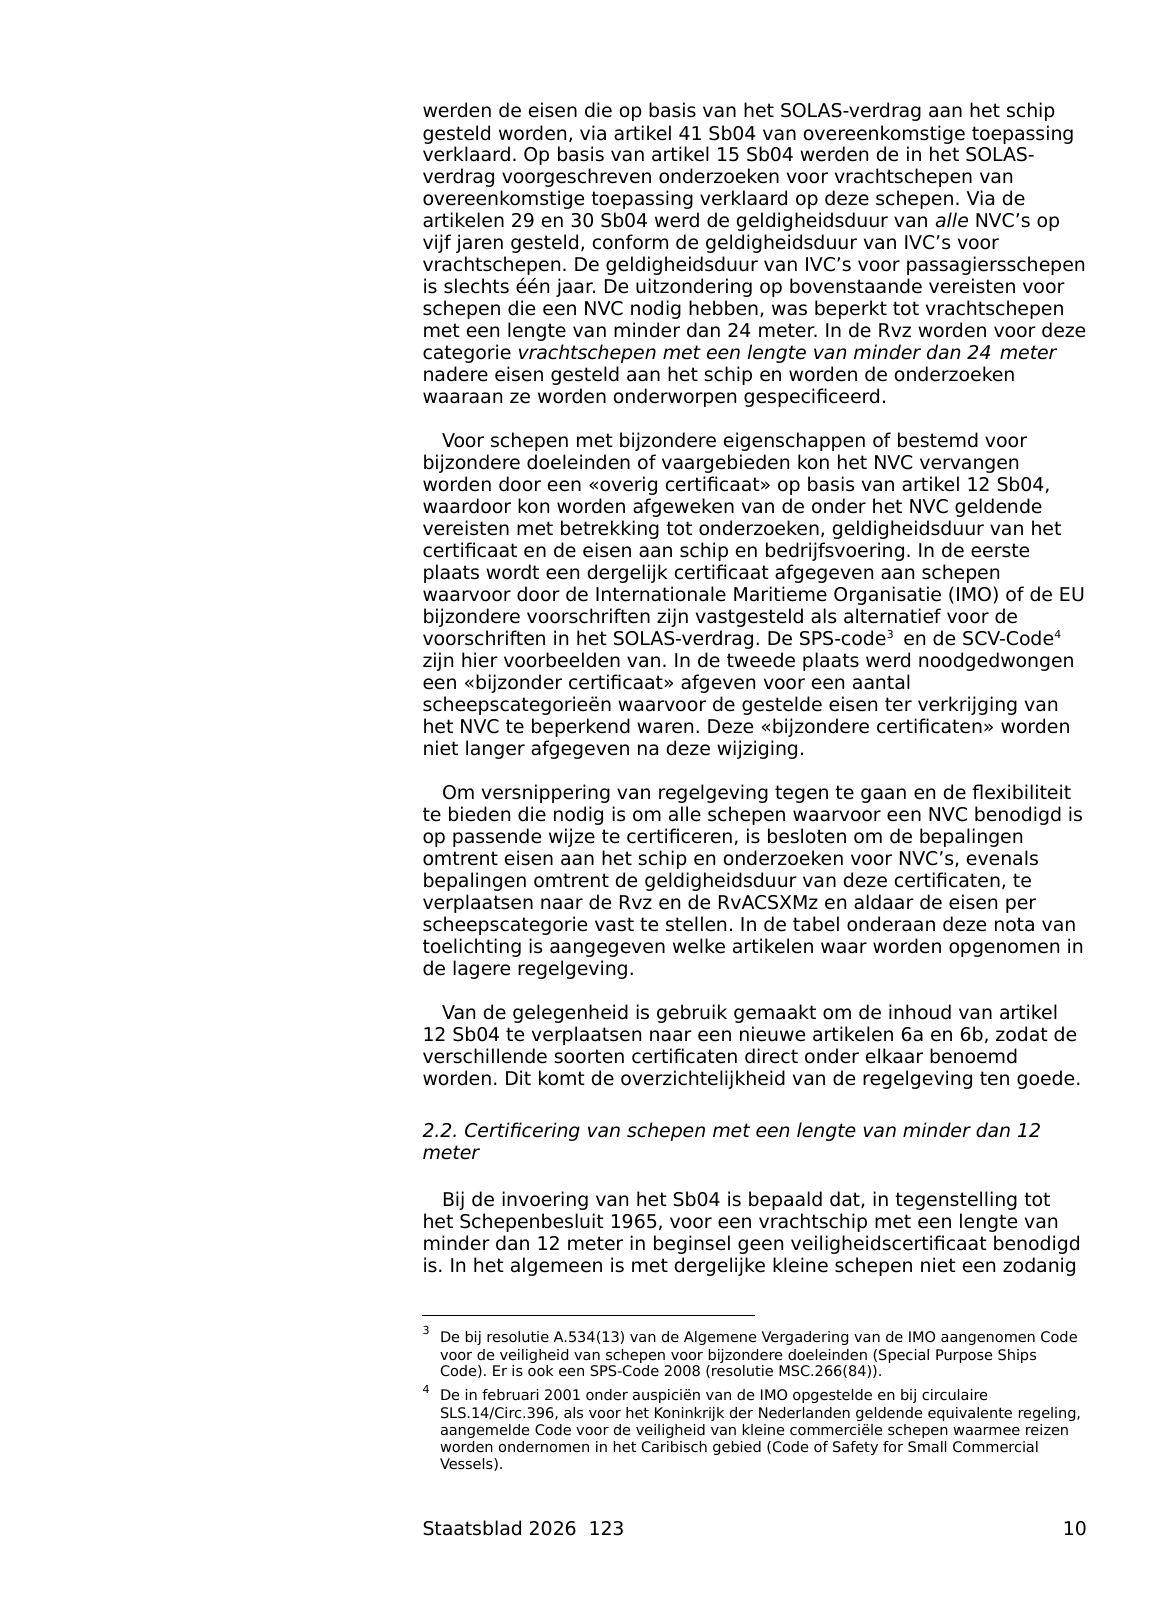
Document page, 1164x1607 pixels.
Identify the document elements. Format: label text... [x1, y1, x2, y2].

text Bij de invoering van het Sb04 is bepaald dat, in tegenstelling tot het Schepenbesluit 1965, voor een vrachtschip met een lengte van minder dan 12 meter in beginsel geen veiligheidscertificaat benodigd is. In het algemeen is met dergelijke kleine schepen niet een zodanig [422, 1189, 1087, 1277]
text De in februari 2001 onder auspiciën van de IMO opgestelde en bij circulaire SLS.14/Circ.396, als voor het Koninkrijk der Nederlanden geldende equivalente regeling, aangemelde Code voor de veiligheid van kleine commerciële schepen waarmee reizen worden ondernomen in het Caribisch gebied (Code of Safety for Small Commercial Vessels). [422, 1383, 1087, 1473]
subtitle 2.2. Certificering van schepen met een lengte van minder dan 12 meter [422, 1120, 1087, 1164]
text Van de gelegenheid is gebruik gemaakt om de inhoud van artikel 12 Sb04 te verplaatsen naar een nieuwe artikelen 6a en 6b, zodat de verschillende soorten certificaten direct onder elkaar benoemd worden. Dit komt de overzichtelijkheid van de regelgeving ten goede. [422, 1002, 1087, 1090]
text werden de eisen die op basis van het SOLAS-verdrag aan het schip gesteld worden, via artikel 41 Sb04 van overeenkomstige toepassing verklaard. Op basis van artikel 15 Sb04 werden de in het SOLAS-verdrag voorgeschreven onderzoeken voor vrachtschepen van overeenkomstige toepassing verklaard op deze schepen. Via de artikelen 29 en 30 Sb04 werd de geldigheidsduur van alle NVC’s op vijf jaren gesteld, conform de geldigheidsduur van IVC’s voor vrachtschepen. De geldigheidsduur van IVC’s voor passagiersschepen is slechts één jaar. De uitzondering op bovenstaande vereisten voor schepen die een NVC nodig hebben, was beperkt tot vrachtschepen met een lengte van minder dan 24 meter. In de Rvz worden voor deze categorie vrachtschepen met een lengte van minder dan 24 meter nadere eisen gesteld aan het schip en worden de onderzoeken waaraan ze worden onderworpen gespecificeerd. [422, 100, 1087, 408]
text Voor schepen met bijzondere eigenschappen of bestemd voor bijzondere doeleinden of vaargebieden kon het NVC vervangen worden door een «overig certificaat» op basis van artikel 12 Sb04, waardoor kon worden afgeweken van de onder het NVC geldende vereisten met betrekking tot onderzoeken, geldigheidsduur van het certificaat en de eisen aan schip en bedrijfsvoering. In de eerste plaats wordt een dergelijk certificaat afgegeven aan schepen waarvoor door de Internationale Maritieme Organisatie (IMO) of de EU bijzondere voorschriften zijn vastgesteld als alternatief voor de voorschriften in het SOLAS-verdrag. De SPS-code en de SCV-Code zijn hier voorbeelden van. In de tweede plaats werd noodgedwongen een «bijzonder certificaat» afgeven voor een aantal scheepscategorieën waarvoor de gestelde eisen ter verkrijging van het NVC te beperkend waren. Deze «bijzondere certificaten» worden niet langer afgegeven na deze wijziging. [422, 430, 1087, 760]
text De bij resolutie A.534(13) van de Algemene Vergadering van de IMO aangenomen Code voor de veiligheid van schepen voor bijzondere doeleinden (Special Purpose Ships Code). Er is ook een SPS-Code 2008 (resolutie MSC.266(84)). [422, 1324, 1087, 1380]
text Om versnippering van regelgeving tegen te gaan en de flexibiliteit te bieden die nodig is om alle schepen waarvoor een NVC benodigd is op passende wijze te certificeren, is besloten om de bepalingen omtrent eisen aan het schip en onderzoeken voor NVC’s, evenals bepalingen omtrent de geldigheidsduur van deze certificaten, te verplaatsen naar de Rvz en de RvACSXMz en aldaar de eisen per scheepscategorie vast te stellen. In de tabel onderaan deze nota van toelichting is aangegeven welke artikelen waar worden opgenomen in de lagere regelgeving. [422, 782, 1087, 980]
